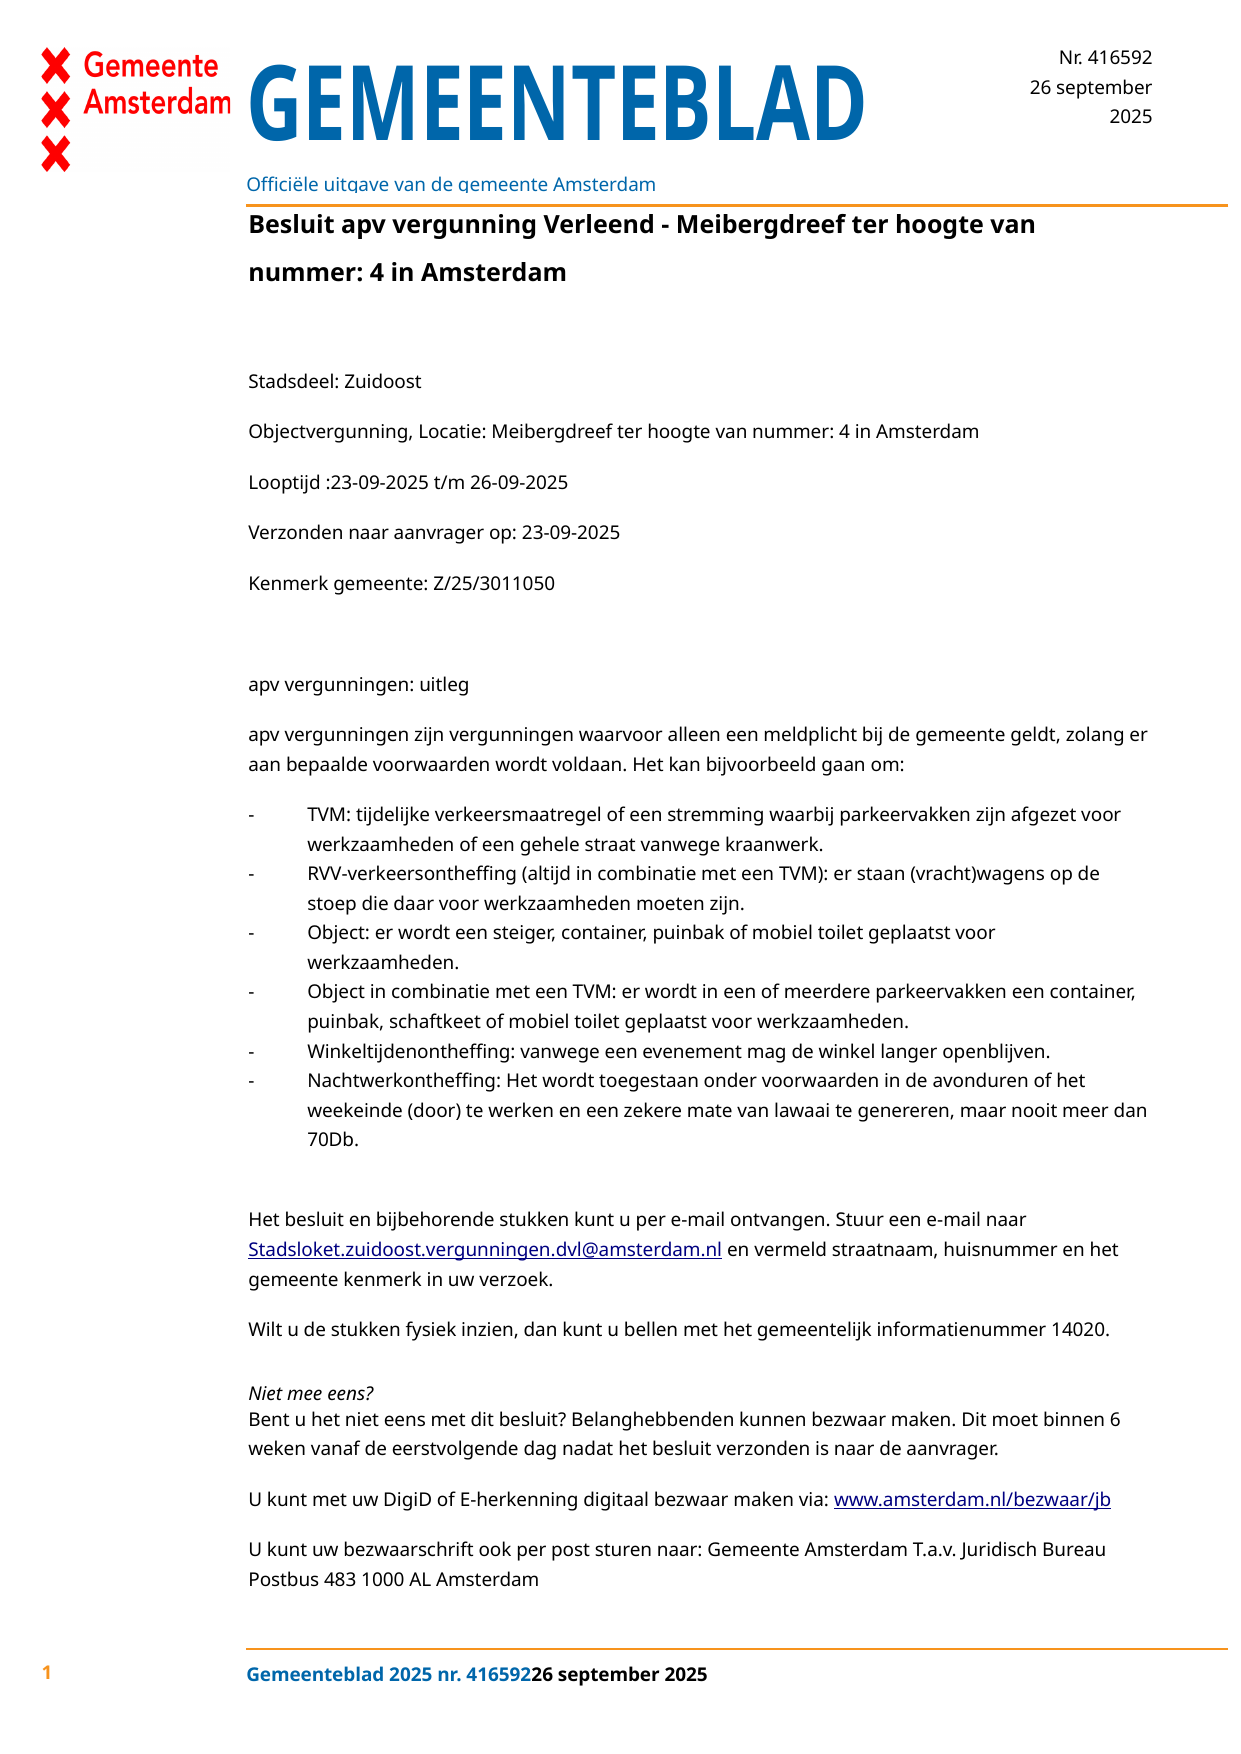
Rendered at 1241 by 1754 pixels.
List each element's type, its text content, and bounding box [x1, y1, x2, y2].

text Stadsdeel: Zuidoost [248, 368, 1152, 394]
text Verzonden naar aanvrager op: 23-09-2025 [248, 519, 1152, 545]
list Nachtwerkontheffing: Het wordt toegestaan onder voorwaarden in de avonduren of het weekeinde (door) te werken en een zekere mate van lawaai te genereren, maar nooit meer dan 70Db. [248, 1067, 1152, 1152]
text Niet mee eens? [248, 1380, 1152, 1406]
text Objectvergunning, Locatie: Meibergdreef ter hoogte van nummer: 4 in Amsterdam [248, 419, 1152, 444]
list Winkeltijdenontheffing: vanwege een evenement mag de winkel langer openblijven. [248, 1038, 1152, 1064]
list Object: er wordt een steiger, container, puinbak of mobiel toilet geplaatst voor werkzaamheden. [248, 919, 1152, 975]
text Het besluit en bijbehorende stukken kunt u per e-mail ontvangen. Stuur een e-mail naar Stadsloket.zuidoost.vergunningen.dvl@amsterdam.nl en vermeld straatnaam, huisnummer en het gemeente kenmerk in uw verzoek. [248, 1207, 1152, 1292]
text Wilt u de stukken fysiek inzien, dan kunt u bellen met het gemeentelijk informatienummer 14020. [248, 1316, 1152, 1342]
text U kunt uw bezwaarschrift ook per post sturen naar: Gemeente Amsterdam T.a.v. Juridisch Bureau Postbus 483 1000 AL Amsterdam [248, 1536, 1152, 1592]
text U kunt met uw DigiD of E-herkenning digitaal bezwaar maken via: www.amsterdam.nl/bezwaar/jb [248, 1486, 1152, 1512]
list RVV-verkeersontheffing (altijd in combinatie met een TVM): er staan (vracht)wagens op de stoep die daar voor werkzaamheden moeten zijn. [248, 860, 1152, 916]
text Besluit apv vergunning Verleend - Meibergdreef ter hoogte van nummer: 4 in Amsterdam [248, 207, 1152, 288]
text apv vergunningen zijn vergunningen waarvoor alleen een meldplicht bij de gemeente geldt, zolang er aan bepaalde voorwaarden wordt voldaan. Het kan bijvoorbeeld gaan om: [248, 721, 1152, 777]
picture [41, 47, 231, 172]
text Bent u het niet eens met dit besluit? Belanghebbenden kunnen bezwaar maken. Dit moet binnen 6 weken vanaf de eerstvolgende dag nadat het besluit verzonden is naar de aanvrager. [248, 1406, 1152, 1461]
list Object in combinatie met een TVM: er wordt in een of meerdere parkeervakken een container, puinbak, schaftkeet of mobiel toilet geplaatst voor werkzaamheden. [248, 979, 1152, 1034]
text Kenmerk gemeente: Z/25/3011050 [248, 570, 1152, 596]
list TVM: tijdelijke verkeersmaatregel of een stremming waarbij parkeervakken zijn afgezet voor werkzaamheden of een gehele straat vanwege kraanwerk. [248, 801, 1152, 857]
text Looptijd :23-09-2025 t/m 26-09-2025 [248, 469, 1152, 495]
text apv vergunningen: uitleg [248, 671, 1152, 697]
